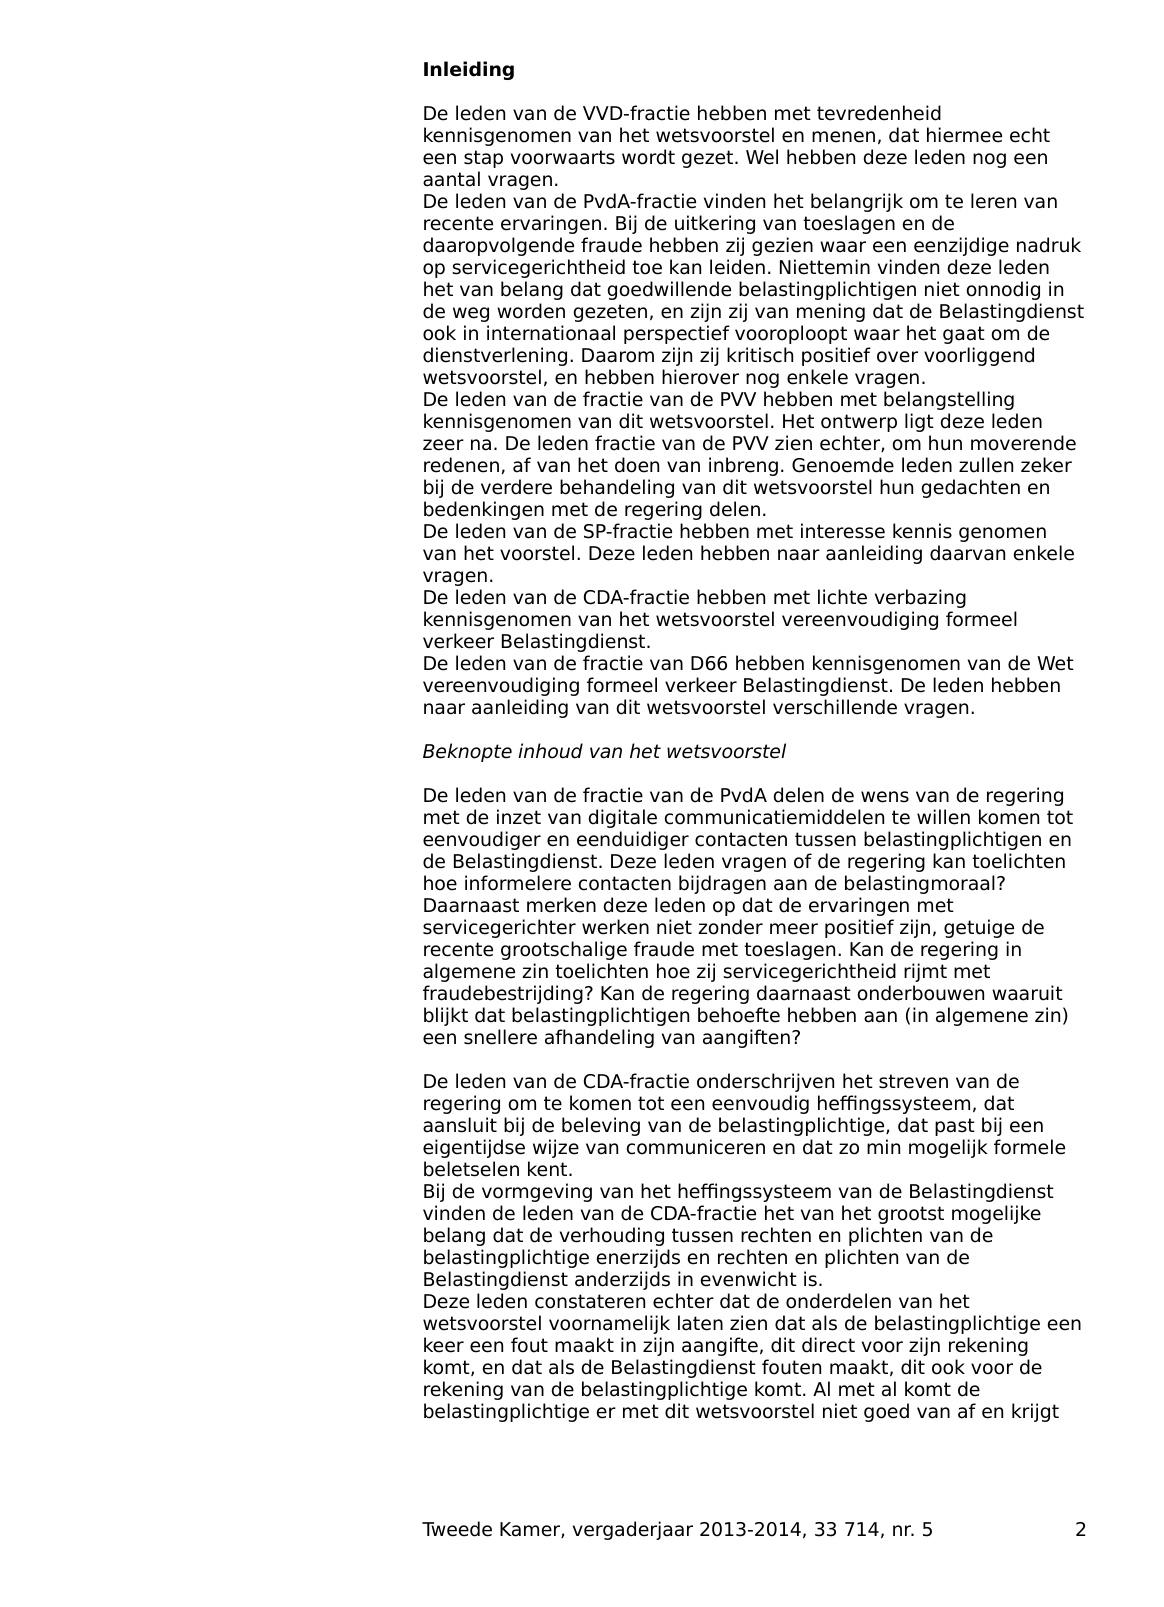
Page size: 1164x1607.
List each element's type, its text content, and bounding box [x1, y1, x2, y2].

text Deze leden constateren echter dat de onderdelen van het wetsvoorstel voornamelijk laten zien dat als de belastingplichtige een keer een fout maakt in zijn aangifte, dit direct voor zijn rekening komt, en dat als de Belastingdienst fouten maakt, dit ook voor de rekening van de belastingplichtige komt. Al met al komt de belastingplichtige er met dit wetsvoorstel niet goed van af en krijgt [422, 1291, 1087, 1423]
text De leden van de CDA-fractie hebben met lichte verbazing kennisgenomen van het wetsvoorstel vereenvoudiging formeel verkeer Belastingdienst. [422, 587, 1087, 653]
text De leden van de CDA-fractie onderschrijven het streven van de regering om te komen tot een eenvoudig heffingssysteem, dat aansluit bij de beleving van de belastingplichtige, dat past bij een eigentijdse wijze van communiceren en dat zo min mogelijk formele beletselen kent. [422, 1071, 1087, 1181]
text De leden van de fractie van D66 hebben kennisgenomen van de Wet vereenvoudiging formeel verkeer Belastingdienst. De leden hebben naar aanleiding van dit wetsvoorstel verschillende vragen. [422, 653, 1087, 719]
subtitle Inleiding [422, 59, 1087, 81]
text De leden van de fractie van de PVV hebben met belangstelling kennisgenomen van dit wetsvoorstel. Het ontwerp ligt deze leden zeer na. De leden fractie van de PVV zien echter, om hun moverende redenen, af van het doen van inbreng. Genoemde leden zullen zeker bij de verdere behandeling van dit wetsvoorstel hun gedachten en bedenkingen met de regering delen. [422, 389, 1087, 521]
text De leden van de PvdA-fractie vinden het belangrijk om te leren van recente ervaringen. Bij de uitkering van toeslagen en de daaropvolgende fraude hebben zij gezien waar een eenzijdige nadruk op servicegerichtheid toe kan leiden. Niettemin vinden deze leden het van belang dat goedwillende belastingplichtigen niet onnodig in de weg worden gezeten, en zijn zij van mening dat de Belastingdienst ook in internationaal perspectief vooroploopt waar het gaat om de dienstverlening. Daarom zijn zij kritisch positief over voorliggend wetsvoorstel, en hebben hierover nog enkele vragen. [422, 191, 1087, 389]
text De leden van de SP-fractie hebben met interesse kennis genomen van het voorstel. Deze leden hebben naar aanleiding daarvan enkele vragen. [422, 521, 1087, 587]
text De leden van de fractie van de PvdA delen de wens van de regering met de inzet van digitale communicatiemiddelen te willen komen tot eenvoudiger en eenduidiger contacten tussen belastingplichtigen en de Belastingdienst. Deze leden vragen of de regering kan toelichten hoe informelere contacten bijdragen aan de belastingmoraal? Daarnaast merken deze leden op dat de ervaringen met servicegerichter werken niet zonder meer positief zijn, getuige de recente grootschalige fraude met toeslagen. Kan de regering in algemene zin toelichten hoe zij servicegerichtheid rijmt met fraudebestrijding? Kan de regering daarnaast onderbouwen waaruit blijkt dat belastingplichtigen behoefte hebben aan (in algemene zin) een snellere afhandeling van aangiften? [422, 785, 1087, 1049]
text Bij de vormgeving van het heffingssysteem van de Belastingdienst vinden de leden van de CDA-fractie het van het grootst mogelijke belang dat de verhouding tussen rechten en plichten van de belastingplichtige enerzijds en rechten en plichten van de Belastingdienst anderzijds in evenwicht is. [422, 1181, 1087, 1291]
subtitle Beknopte inhoud van het wetsvoorstel [422, 741, 1087, 763]
text De leden van de VVD-fractie hebben met tevredenheid kennisgenomen van het wetsvoorstel en menen, dat hiermee echt een stap voorwaarts wordt gezet. Wel hebben deze leden nog een aantal vragen. [422, 103, 1087, 191]
